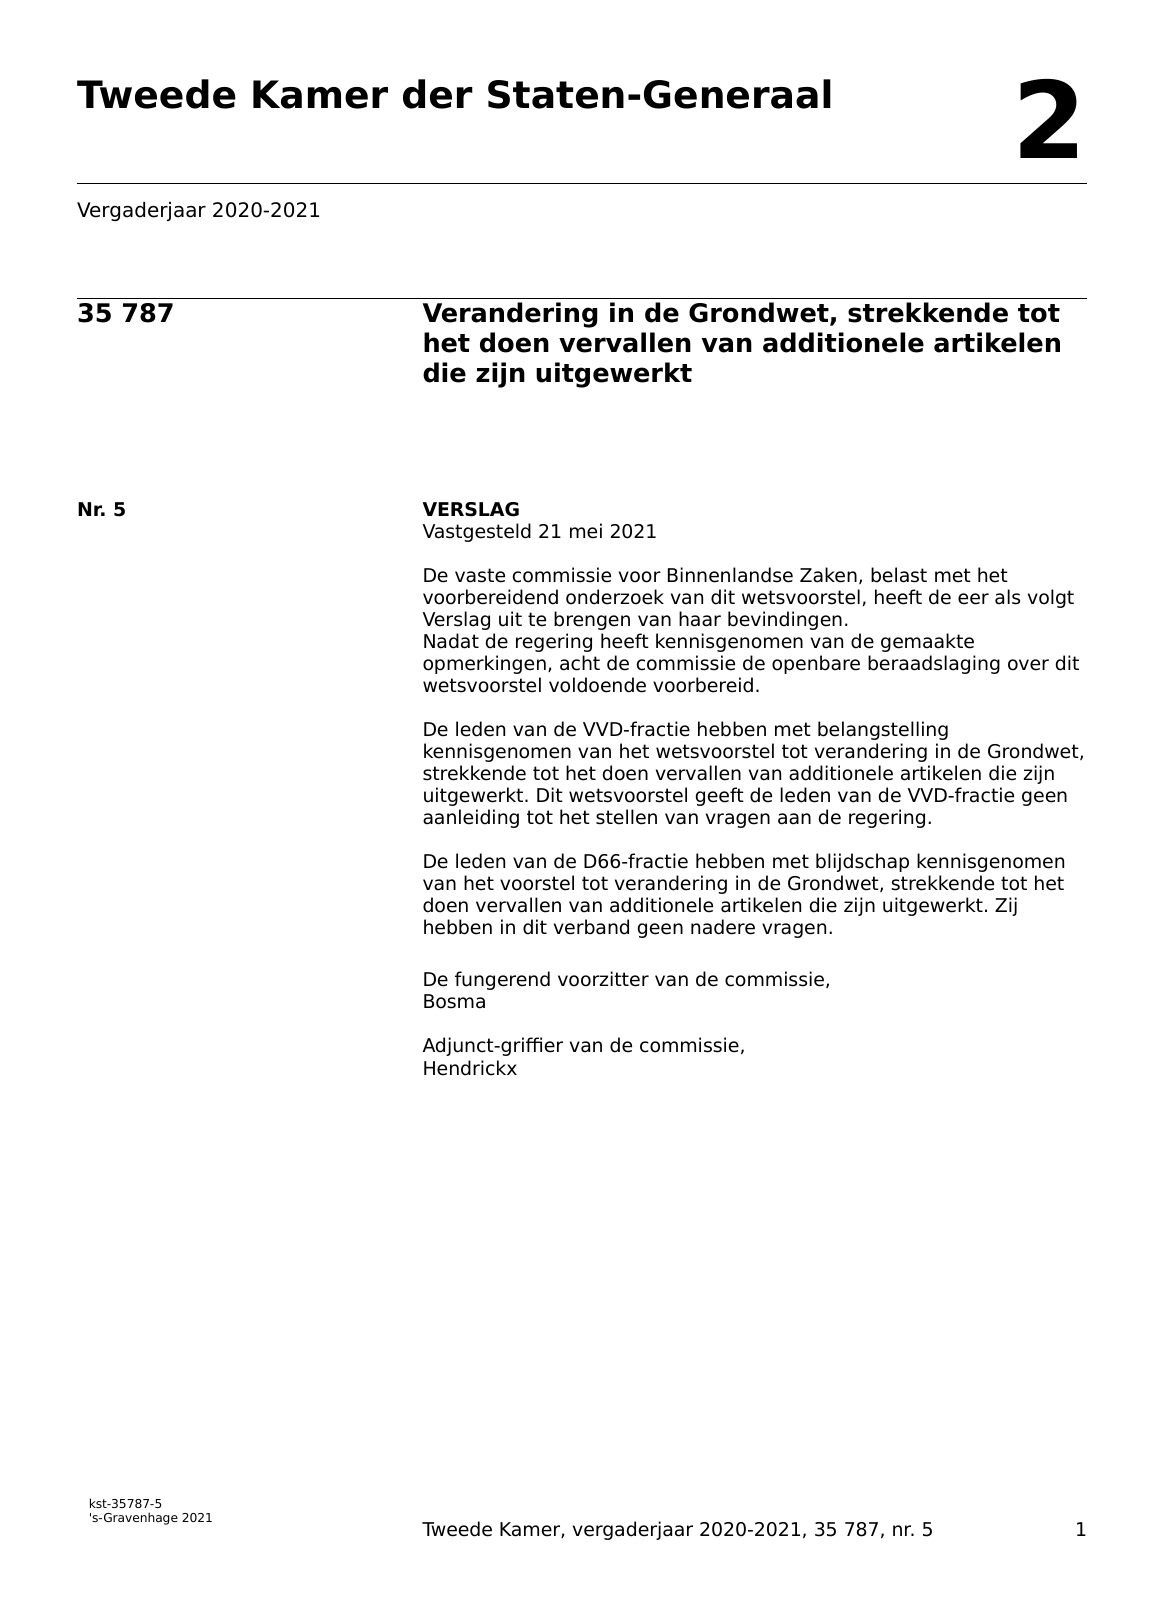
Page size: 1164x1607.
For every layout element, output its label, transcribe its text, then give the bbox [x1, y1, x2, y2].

text De leden van de D66-fractie hebben met blijdschap kennisgenomen van het voorstel tot verandering in de Grondwet, strekkende tot het doen vervallen van additionele artikelen die zijn uitgewerkt. Zij hebben in dit verband geen nadere vragen. [422, 851, 1087, 939]
text De leden van de VVD-fractie hebben met belangstelling kennisgenomen van het wetsvoorstel tot verandering in de Grondwet, strekkende tot het doen vervallen van additionele artikelen die zijn uitgewerkt. Dit wetsvoorstel geeft de leden van de VVD-fractie geen aanleiding tot het stellen van vragen aan de regering. [422, 719, 1087, 829]
text 's-Gravenhage 2021 [88, 1511, 323, 1525]
text Nadat de regering heeft kennisgenomen van de gemaakte opmerkingen, acht de commissie de openbare beraadslaging over dit wetsvoorstel voldoende voorbereid. [422, 631, 1087, 697]
table_cell Vergaderjaar 2020-2021 [77, 184, 1087, 298]
subtitle Nr. 5 VERSLAG [77, 499, 1087, 521]
subtitle 35 787 Verandering in de Grondwet, strekkende tot het doen vervallen van additionele artikelen die zijn uitgewerkt [77, 299, 1087, 388]
text Adjunct-griffier van de commissie, Hendrickx [422, 1035, 1087, 1079]
table_header 2 [886, 59, 1087, 183]
text De fungerend voorzitter van de commissie, Bosma [422, 969, 1087, 1013]
table_header Tweede Kamer der Staten-Generaal [77, 59, 886, 183]
text kst-35787-5 [88, 1497, 323, 1511]
text Vastgesteld 21 mei 2021 [422, 521, 1087, 543]
text De vaste commissie voor Binnenlandse Zaken, belast met het voorbereidend onderzoek van dit wetsvoorstel, heeft de eer als volgt Verslag uit te brengen van haar bevindingen. [422, 565, 1087, 631]
